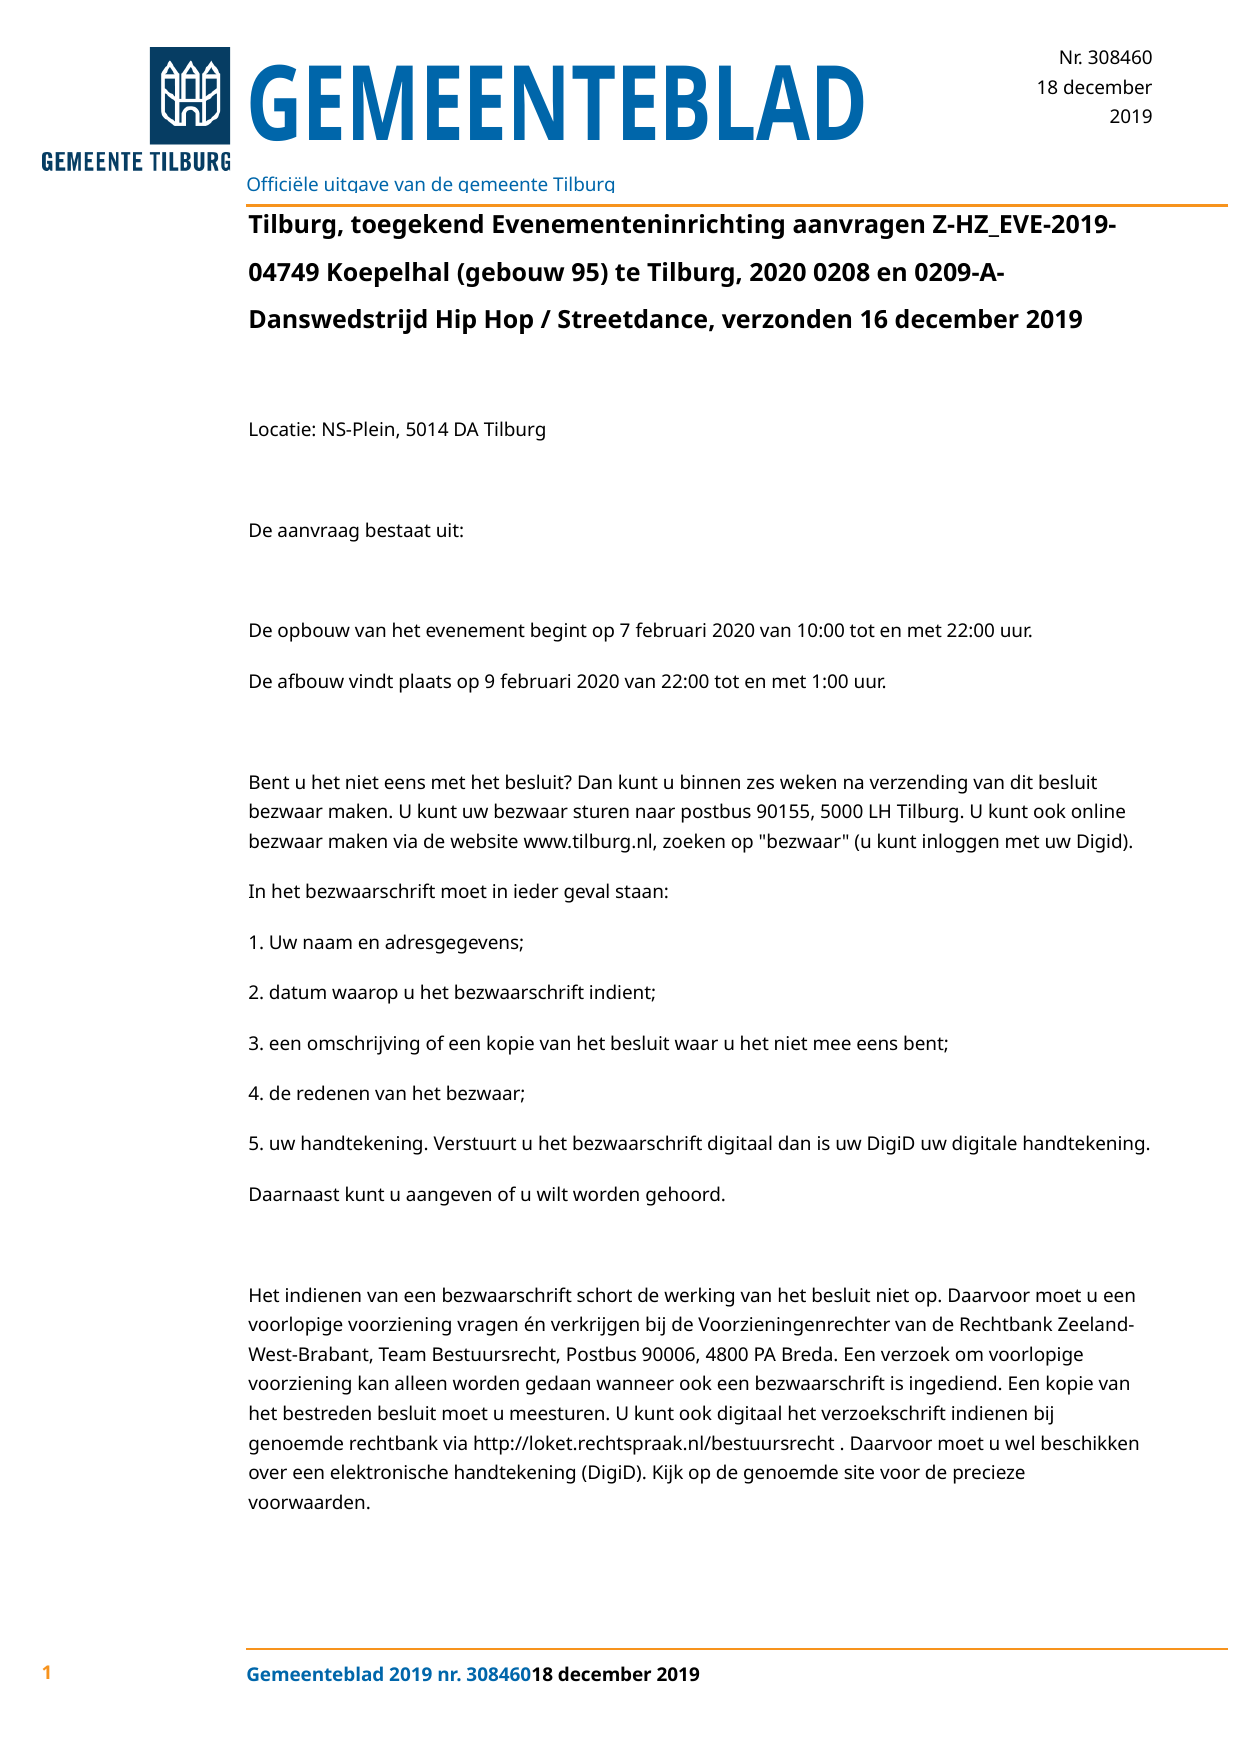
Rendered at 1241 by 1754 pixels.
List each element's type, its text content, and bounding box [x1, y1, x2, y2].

text De aanvraag bestaat uit: [248, 517, 1152, 542]
text Locatie: NS-Plein, 5014 DA Tilburg [248, 416, 1152, 442]
text 4. de redenen van het bezwaar; [248, 1080, 1152, 1106]
text Het indienen van een bezwaarschrift schort de werking van het besluit niet op. Daarvoor moet u een voorlopige voorziening vragen én verkrijgen bij de Voorzieningenrechter van de Rechtbank Zeeland-West-Brabant, Team Bestuursrecht, Postbus 90006, 4800 PA Breda. Een verzoek om voorlopige voorziening kan alleen worden gedaan wanneer ook een bezwaarschrift is ingediend. Een kopie van het bestreden besluit moet u meesturen. U kunt ook digitaal het verzoekschrift indienen bij genoemde rechtbank via http://loket.rechtspraak.nl/bestuursrecht . Daarvoor moet u wel beschikken over een elektronische handtekening (DigiD). Kijk op de genoemde site voor de precieze voorwaarden. [248, 1282, 1152, 1514]
text 3. een omschrijving of een kopie van het besluit waar u het niet mee eens bent; [248, 1030, 1152, 1055]
picture [41, 47, 231, 172]
text De opbouw van het evenement begint op 7 februari 2020 van 10:00 tot en met 22:00 uur. [248, 618, 1152, 643]
text 2. datum waarop u het bezwaarschrift indient; [248, 979, 1152, 1005]
text De afbouw vindt plaats op 9 februari 2020 van 22:00 tot en met 1:00 uur. [248, 668, 1152, 694]
text Tilburg, toegekend Evenementeninrichting aanvragen Z-HZ_EVE-2019-04749 Koepelhal (gebouw 95) te Tilburg, 2020 0208 en 0209-A-Danswedstrijd Hip Hop / Streetdance, verzonden 16 december 2019 [248, 207, 1152, 336]
text 5. uw handtekening. Verstuurt u het bezwaarschrift digitaal dan is uw DigiD uw digitale handtekening. [248, 1131, 1152, 1156]
text Daarnaast kunt u aangeven of u wilt worden gehoord. [248, 1181, 1152, 1207]
text In het bezwaarschrift moet in ieder geval staan: [248, 878, 1152, 904]
text Bent u het niet eens met het besluit? Dan kunt u binnen zes weken na verzending van dit besluit bezwaar maken. U kunt uw bezwaar sturen naar postbus 90155, 5000 LH Tilburg. U kunt ook online bezwaar maken via de website www.tilburg.nl, zoeken op "bezwaar" (u kunt inloggen met uw Digid). [248, 769, 1152, 854]
text 1. Uw naam en adresgegevens; [248, 929, 1152, 954]
